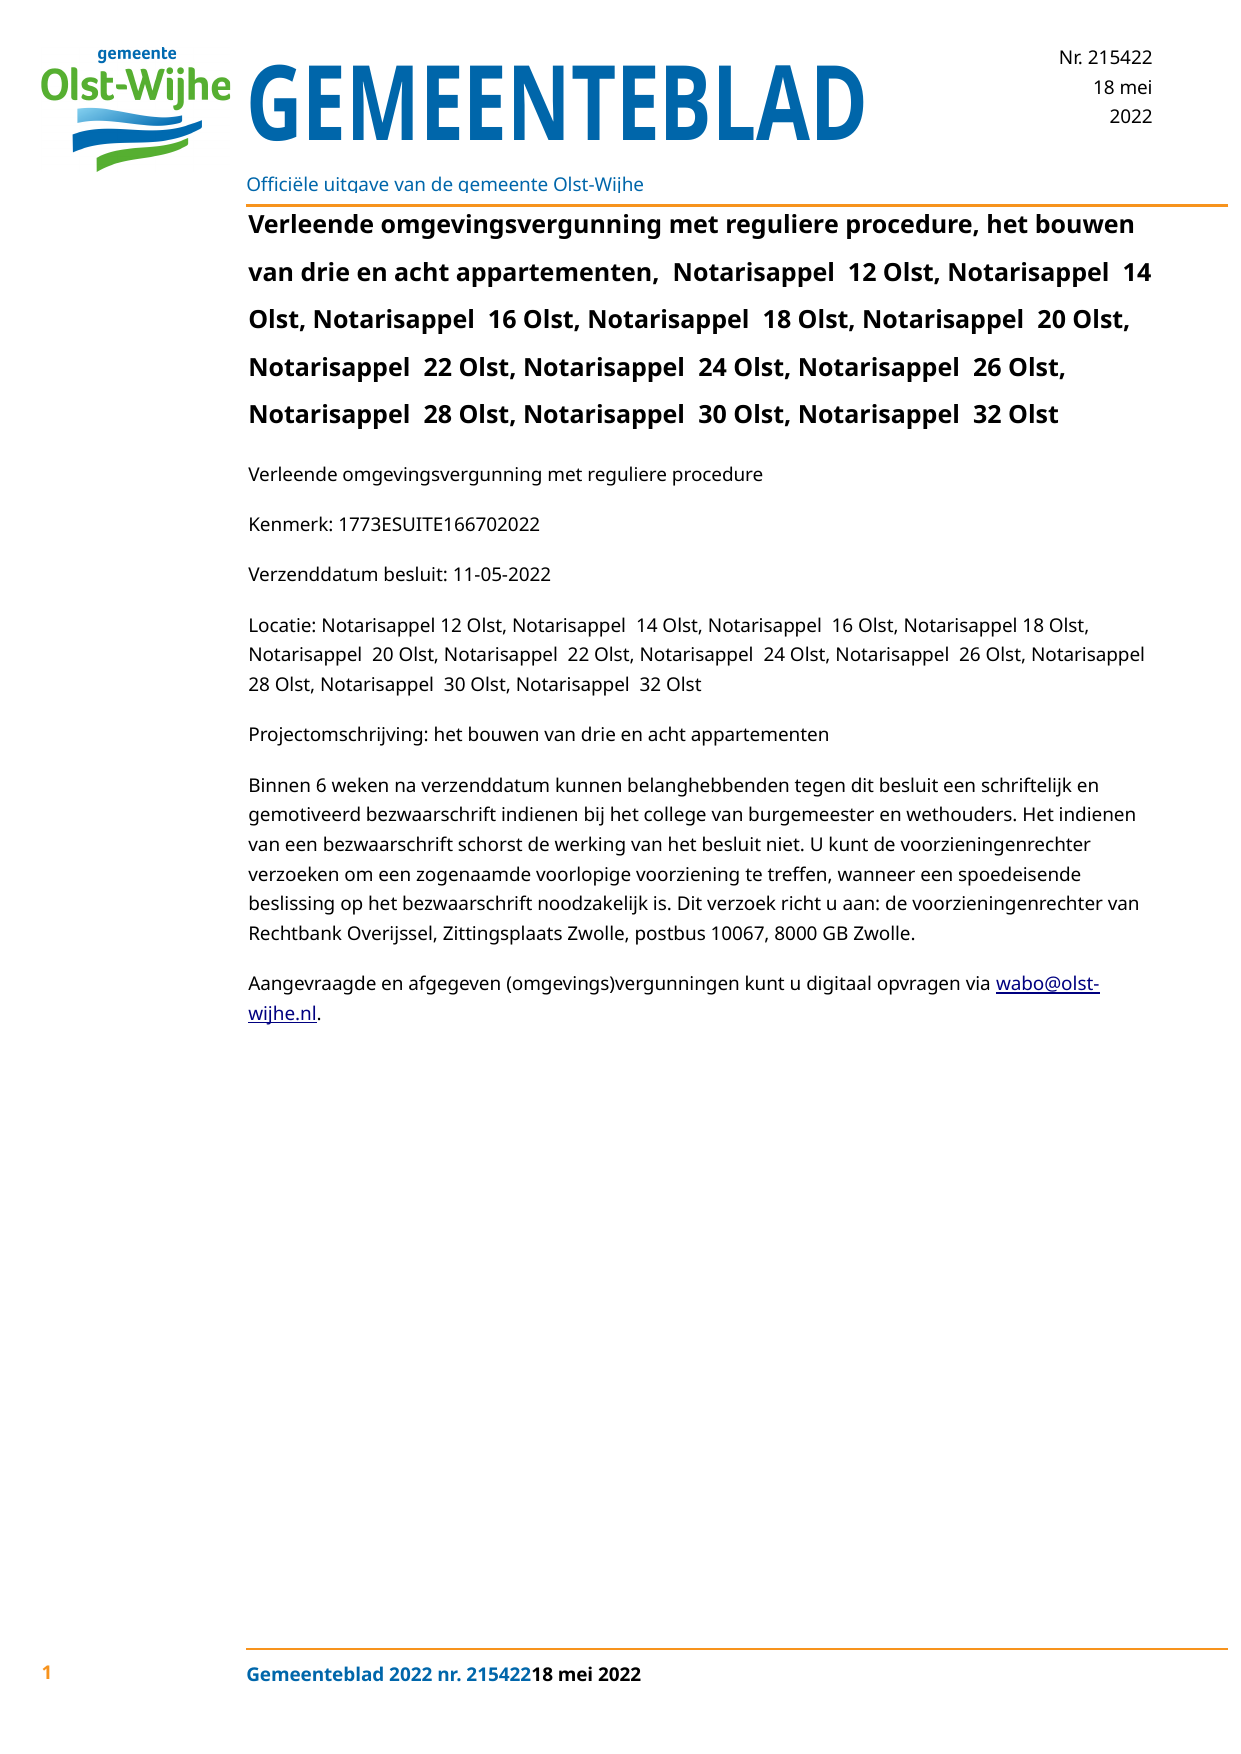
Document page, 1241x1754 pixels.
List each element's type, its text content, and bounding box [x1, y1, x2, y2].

text Verleende omgevingsvergunning met reguliere procedure, het bouwen van drie en acht appartementen, Notarisappel 12 Olst, Notarisappel 14 Olst, Notarisappel 16 Olst, Notarisappel 18 Olst, Notarisappel 20 Olst, Notarisappel 22 Olst, Notarisappel 24 Olst, Notarisappel 26 Olst, Notarisappel 28 Olst, Notarisappel 30 Olst, Notarisappel 32 Olst [248, 207, 1152, 431]
picture [41, 47, 231, 172]
text Kenmerk: 1773ESUITE166702022 [248, 511, 1152, 537]
text Binnen 6 weken na verzenddatum kunnen belanghebbenden tegen dit besluit een schriftelijk en gemotiveerd bezwaarschrift indienen bij het college van burgemeester en wethouders. Het indienen van een bezwaarschrift schorst de werking van het besluit niet. U kunt de voorzieningenrechter verzoeken om een zogenaamde voorlopige voorziening te treffen, wanneer een spoedeisende beslissing op het bezwaarschrift noodzakelijk is. Dit verzoek richt u aan: de voorzieningenrechter van Rechtbank Overijssel, Zittingsplaats Zwolle, postbus 10067, 8000 GB Zwolle. [248, 772, 1152, 946]
text Verzenddatum besluit: 11-05-2022 [248, 562, 1152, 587]
text Projectomschrijving: het bouwen van drie en acht appartementen [248, 722, 1152, 747]
text Locatie: Notarisappel 12 Olst, Notarisappel 14 Olst, Notarisappel 16 Olst, Notarisappel 18 Olst, Notarisappel 20 Olst, Notarisappel 22 Olst, Notarisappel 24 Olst, Notarisappel 26 Olst, Notarisappel 28 Olst, Notarisappel 30 Olst, Notarisappel 32 Olst [248, 612, 1152, 697]
text Verleende omgevingsvergunning met reguliere procedure [248, 461, 1152, 486]
text Aangevraagde en afgegeven (omgevings)vergunningen kunt u digitaal opvragen via wabo@olst-wijhe.nl. [248, 970, 1152, 1026]
